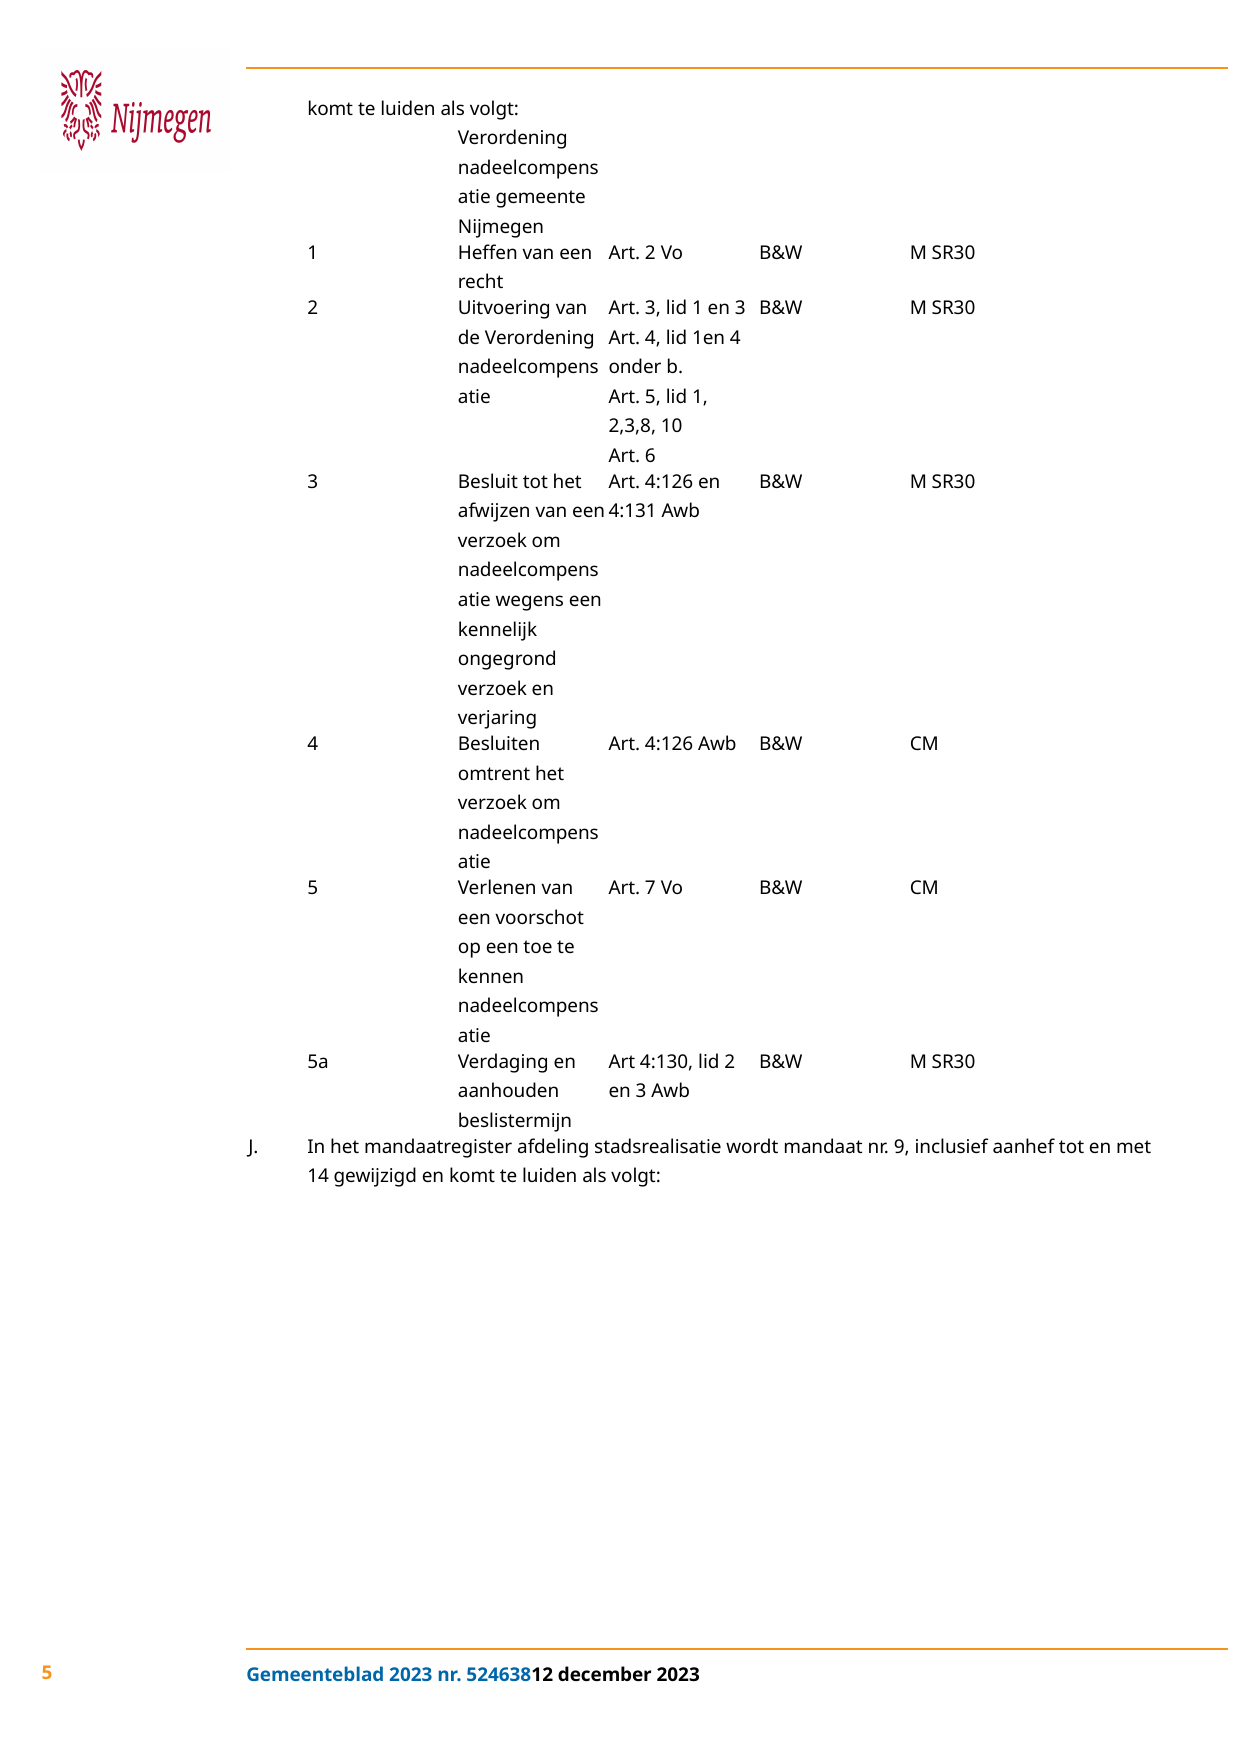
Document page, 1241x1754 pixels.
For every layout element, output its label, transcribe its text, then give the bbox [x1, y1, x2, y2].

table_cell Heffen van een recht [458, 239, 608, 294]
table_cell Verdaging en aanhouden beslistermijn [458, 1048, 608, 1133]
table_cell [1060, 468, 1211, 730]
list komt te luiden als volgt: [248, 95, 1152, 121]
table_cell 2 [307, 294, 458, 468]
list In het mandaatregister afdeling stadsrealisatie wordt mandaat nr. 9, inclusief aanhef tot en met 14 gewijzigd en komt te luiden als volgt: [248, 1133, 1152, 1188]
table_cell 5a [307, 1048, 458, 1133]
table_cell B&W [759, 468, 909, 730]
picture [41, 47, 231, 172]
table_cell B&W [759, 730, 909, 874]
table_cell 3 [307, 468, 458, 730]
table_header Verordening nadeelcompensatie gemeente Nijmegen [458, 125, 608, 239]
table_cell 1 [307, 239, 458, 294]
table_cell Besluit tot het afwijzen van een verzoek om nadeelcompensatie wegens een kennelijk ongegrond verzoek en verjaring [458, 468, 608, 730]
table_header [307, 125, 458, 239]
table_cell [1060, 294, 1211, 468]
table_cell M SR30 [910, 294, 1060, 468]
table_cell M SR30 [910, 1048, 1060, 1133]
table_cell Art. 7 Vo [608, 874, 759, 1048]
table_cell 5 [307, 874, 458, 1048]
table_cell Art. 4:126 en 4:131 Awb [608, 468, 759, 730]
table_cell 4 [307, 730, 458, 874]
table_cell M SR30 [910, 239, 1060, 294]
table_cell Art. 2 Vo [608, 239, 759, 294]
table_cell B&W [759, 874, 909, 1048]
table_cell Art 4:130, lid 2 en 3 Awb [608, 1048, 759, 1133]
table_header [910, 125, 1060, 239]
table_cell B&W [759, 239, 909, 294]
table_cell [1060, 874, 1211, 1048]
table_cell Verlenen van een voorschot op een toe te kennen nadeelcompensatie [458, 874, 608, 1048]
table_cell Art. 3, lid 1 en 3 Art. 4, lid 1en 4 onder b. Art. 5, lid 1, 2,3,8, 10 Art. 6 [608, 294, 759, 468]
table_cell Besluiten omtrent het verzoek om nadeelcompensatie [458, 730, 608, 874]
table_cell [1060, 1048, 1211, 1133]
table_header [759, 125, 909, 239]
table_cell [1060, 730, 1211, 874]
table_header [1060, 125, 1211, 239]
table_cell Art. 4:126 Awb [608, 730, 759, 874]
table_cell B&W [759, 1048, 909, 1133]
table_cell CM [910, 730, 1060, 874]
table_cell B&W [759, 294, 909, 468]
table_cell Uitvoering van de Verordening nadeelcompensatie [458, 294, 608, 468]
table_cell CM [910, 874, 1060, 1048]
table_cell [1060, 239, 1211, 294]
table_cell M SR30 [910, 468, 1060, 730]
table_header [608, 125, 759, 239]
